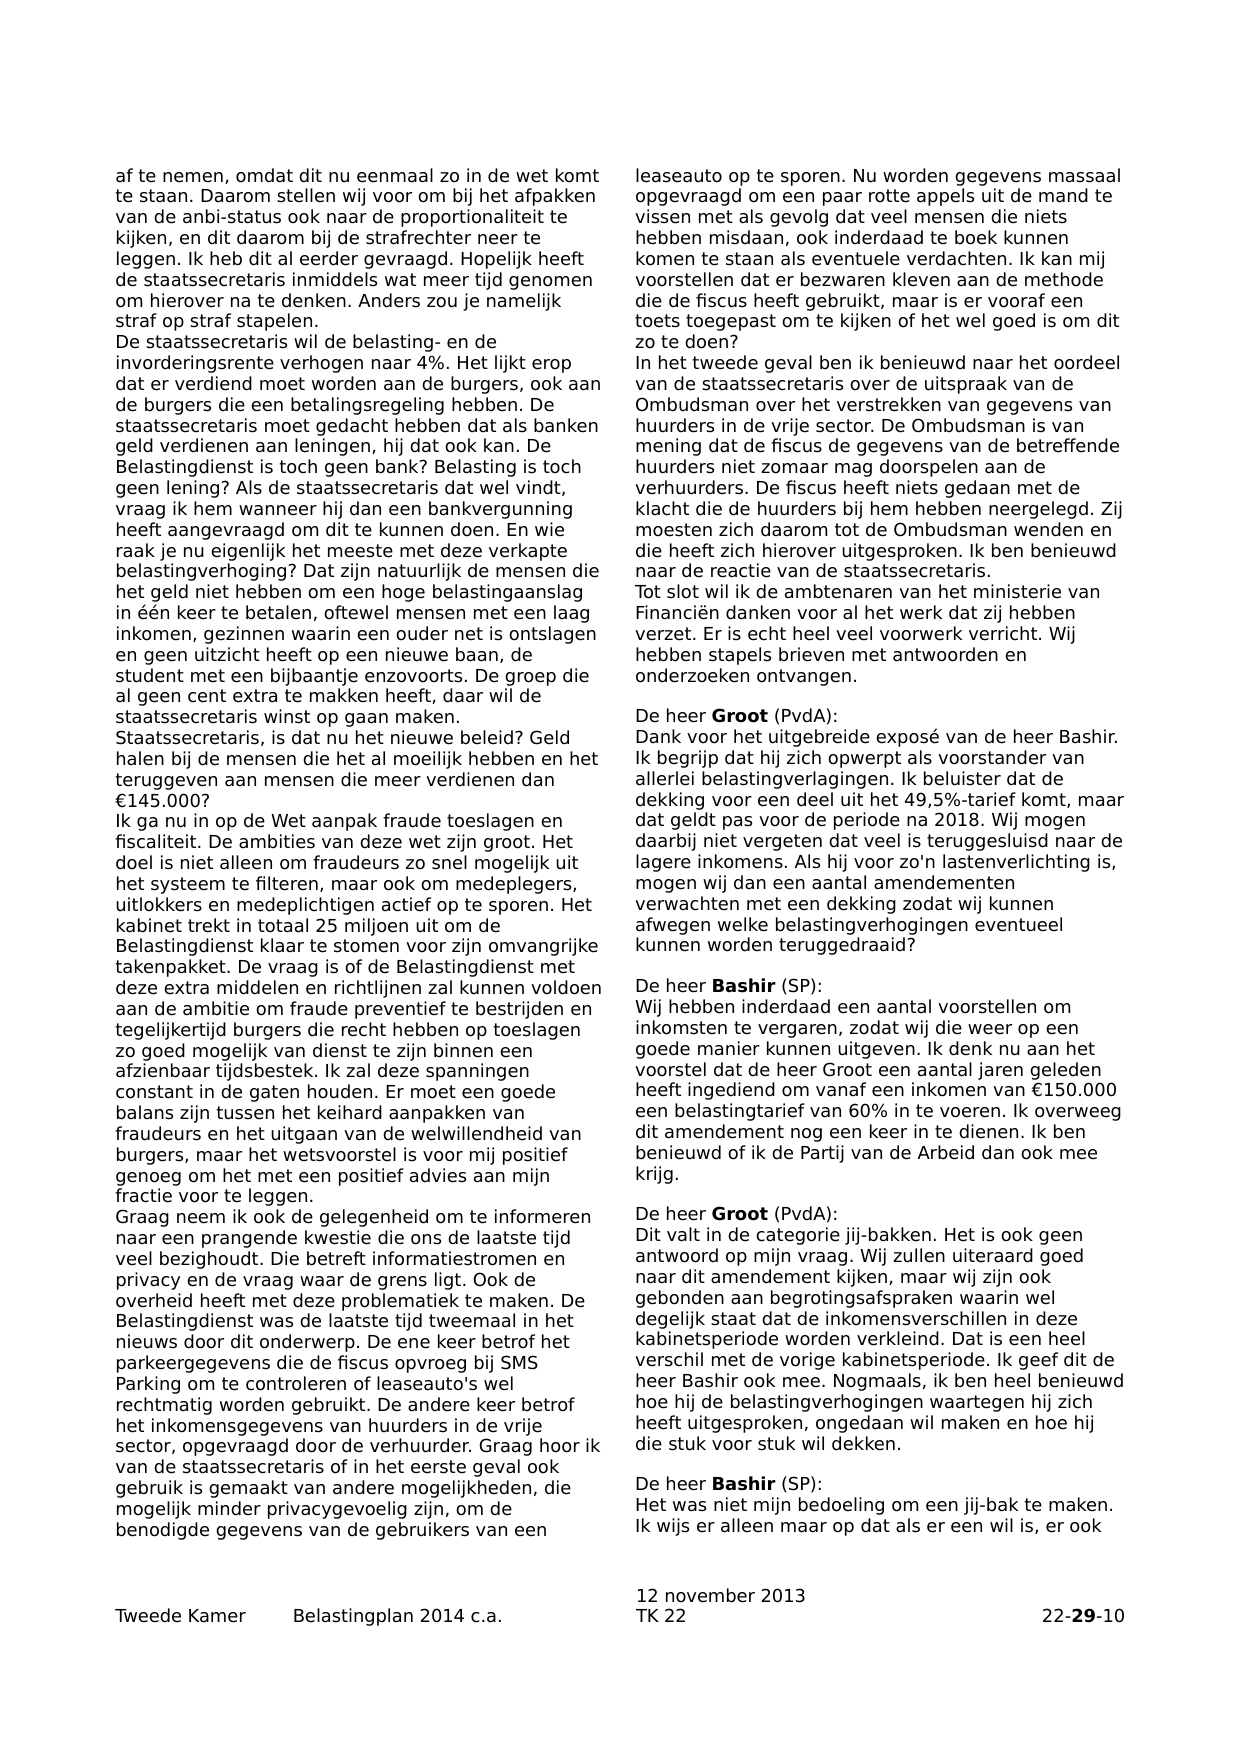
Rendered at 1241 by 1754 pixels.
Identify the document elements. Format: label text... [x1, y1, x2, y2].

text De staatssecretaris wil de belasting- en de invorderingsrente verhogen naar 4%. Het lijkt erop dat er verdiend moet worden aan de burgers, ook aan de burgers die een betalingsregeling hebben. De staatssecretaris moet gedacht hebben dat als banken geld verdienen aan leningen, hij dat ook kan. De Belastingdienst is toch geen bank? Belasting is toch geen lening? Als de staatssecretaris dat wel vindt, vraag ik hem wanneer hij dan een bankvergunning heeft aangevraagd om dit te kunnen doen. En wie raak je nu eigenlijk het meeste met deze verkapte belastingverhoging? Dat zijn natuurlijk de mensen die het geld niet hebben om een hoge belastingaanslag in één keer te betalen, oftewel mensen met een laag inkomen, gezinnen waarin een ouder net is ontslagen en geen uitzicht heeft op een nieuwe baan, de student met een bijbaantje enzovoorts. De groep die al geen cent extra te makken heeft, daar wil de staatssecretaris winst op gaan maken. Staatssecretaris, is dat nu het nieuwe beleid? Geld halen bij de mensen die het al moeilijk hebben en het teruggeven aan mensen die meer verdienen dan €145.000? [115, 332, 605, 811]
text De heer Bashir (SP): [635, 976, 1125, 997]
text De heer Groot (PvdA): [635, 1204, 1125, 1225]
text De heer Groot (PvdA): [635, 706, 1125, 727]
text af te nemen, omdat dit nu eenmaal zo in de wet komt te staan. Daarom stellen wij voor om bij het afpakken van de anbi-status ook naar de proportionaliteit te kijken, en dit daarom bij de strafrechter neer te leggen. Ik heb dit al eerder gevraagd. Hopelijk heeft de staatssecretaris inmiddels wat meer tijd genomen om hierover na te denken. Anders zou je namelijk straf op straf stapelen. [115, 165, 605, 332]
text Dit valt in de categorie jij-bakken. Het is ook geen antwoord op mijn vraag. Wij zullen uiteraard goed naar dit amendement kijken, maar wij zijn ook gebonden aan begrotingsafspraken waarin wel degelijk staat dat de inkomensverschillen in deze kabinetsperiode worden verkleind. Dat is een heel verschil met de vorige kabinetsperiode. Ik geef dit de heer Bashir ook mee. Nogmaals, ik ben heel benieuwd hoe hij de belastingverhogingen waartegen hij zich heeft uitgesproken, ongedaan wil maken en hoe hij die stuk voor stuk wil dekken. [635, 1225, 1125, 1454]
text Dank voor het uitgebreide exposé van de heer Bashir. Ik begrijp dat hij zich opwerpt als voorstander van allerlei belastingverlagingen. Ik beluister dat de dekking voor een deel uit het 49,5%-tarief komt, maar dat geldt pas voor de periode na 2018. Wij mogen daarbij niet vergeten dat veel is teruggesluisd naar de lagere inkomens. Als hij voor zo'n lastenverlichting is, mogen wij dan een aantal amendementen verwachten met een dekking zodat wij kunnen afwegen welke belastingverhogingen eventueel kunnen worden teruggedraaid? [635, 727, 1125, 956]
text In het tweede geval ben ik benieuwd naar het oordeel van de staatssecretaris over de uitspraak van de Ombudsman over het verstrekken van gegevens van huurders in de vrije sector. De Ombudsman is van mening dat de fiscus de gegevens van de betreffende huurders niet zomaar mag doorspelen aan de verhuurders. De fiscus heeft niets gedaan met de klacht die de huurders bij hem hebben neergelegd. Zij moesten zich daarom tot de Ombudsman wenden en die heeft zich hierover uitgesproken. Ik ben benieuwd naar de reactie van de staatssecretaris. [635, 353, 1125, 582]
text Tot slot wil ik de ambtenaren van het ministerie van Financiën danken voor al het werk dat zij hebben verzet. Er is echt heel veel voorwerk verricht. Wij hebben stapels brieven met antwoorden en onderzoeken ontvangen. [635, 582, 1125, 686]
text De heer Bashir (SP): [635, 1474, 1125, 1495]
text Ik ga nu in op de Wet aanpak fraude toeslagen en fiscaliteit. De ambities van deze wet zijn groot. Het doel is niet alleen om fraudeurs zo snel mogelijk uit het systeem te filteren, maar ook om medeplegers, uitlokkers en medeplichtigen actief op te sporen. Het kabinet trekt in totaal 25 miljoen uit om de Belastingdienst klaar te stomen voor zijn omvangrijke takenpakket. De vraag is of de Belastingdienst met deze extra middelen en richtlijnen zal kunnen voldoen aan de ambitie om fraude preventief te bestrijden en tegelijkertijd burgers die recht hebben op toeslagen zo goed mogelijk van dienst te zijn binnen een afzienbaar tijdsbestek. Ik zal deze spanningen constant in de gaten houden. Er moet een goede balans zijn tussen het keihard aanpakken van fraudeurs en het uitgaan van de welwillendheid van burgers, maar het wetsvoorstel is voor mij positief genoeg om het met een positief advies aan mijn fractie voor te leggen. [115, 811, 605, 1207]
text Het was niet mijn bedoeling om een jij-bak te maken. Ik wijs er alleen maar op dat als er een wil is, er ook [635, 1495, 1125, 1537]
text Wij hebben inderdaad een aantal voorstellen om inkomsten te vergaren, zodat wij die weer op een goede manier kunnen uitgeven. Ik denk nu aan het voorstel dat de heer Groot een aantal jaren geleden heeft ingediend om vanaf een inkomen van €150.000 een belastingtarief van 60% in te voeren. Ik overweeg dit amendement nog een keer in te dienen. Ik ben benieuwd of ik de Partij van de Arbeid dan ook mee krijg. [635, 997, 1125, 1184]
text leaseauto op te sporen. Nu worden gegevens massaal opgevraagd om een paar rotte appels uit de mand te vissen met als gevolg dat veel mensen die niets hebben misdaan, ook inderdaad te boek kunnen komen te staan als eventuele verdachten. Ik kan mij voorstellen dat er bezwaren kleven aan de methode die de fiscus heeft gebruikt, maar is er vooraf een toets toegepast om te kijken of het wel goed is om dit zo te doen? [635, 165, 1125, 353]
text Graag neem ik ook de gelegenheid om te informeren naar een prangende kwestie die ons de laatste tijd veel bezighoudt. Die betreft informatiestromen en privacy en de vraag waar de grens ligt. Ook de overheid heeft met deze problematiek te maken. De Belastingdienst was de laatste tijd tweemaal in het nieuws door dit onderwerp. De ene keer betrof het parkeergegevens die de fiscus opvroeg bij SMS Parking om te controleren of leaseauto's wel rechtmatig worden gebruikt. De andere keer betrof het inkomensgegevens van huurders in de vrije sector, opgevraagd door de verhuurder. Graag hoor ik van de staatssecretaris of in het eerste geval ook gebruik is gemaakt van andere mogelijkheden, die mogelijk minder privacygevoelig zijn, om de benodigde gegevens van de gebruikers van een [115, 1207, 605, 1540]
